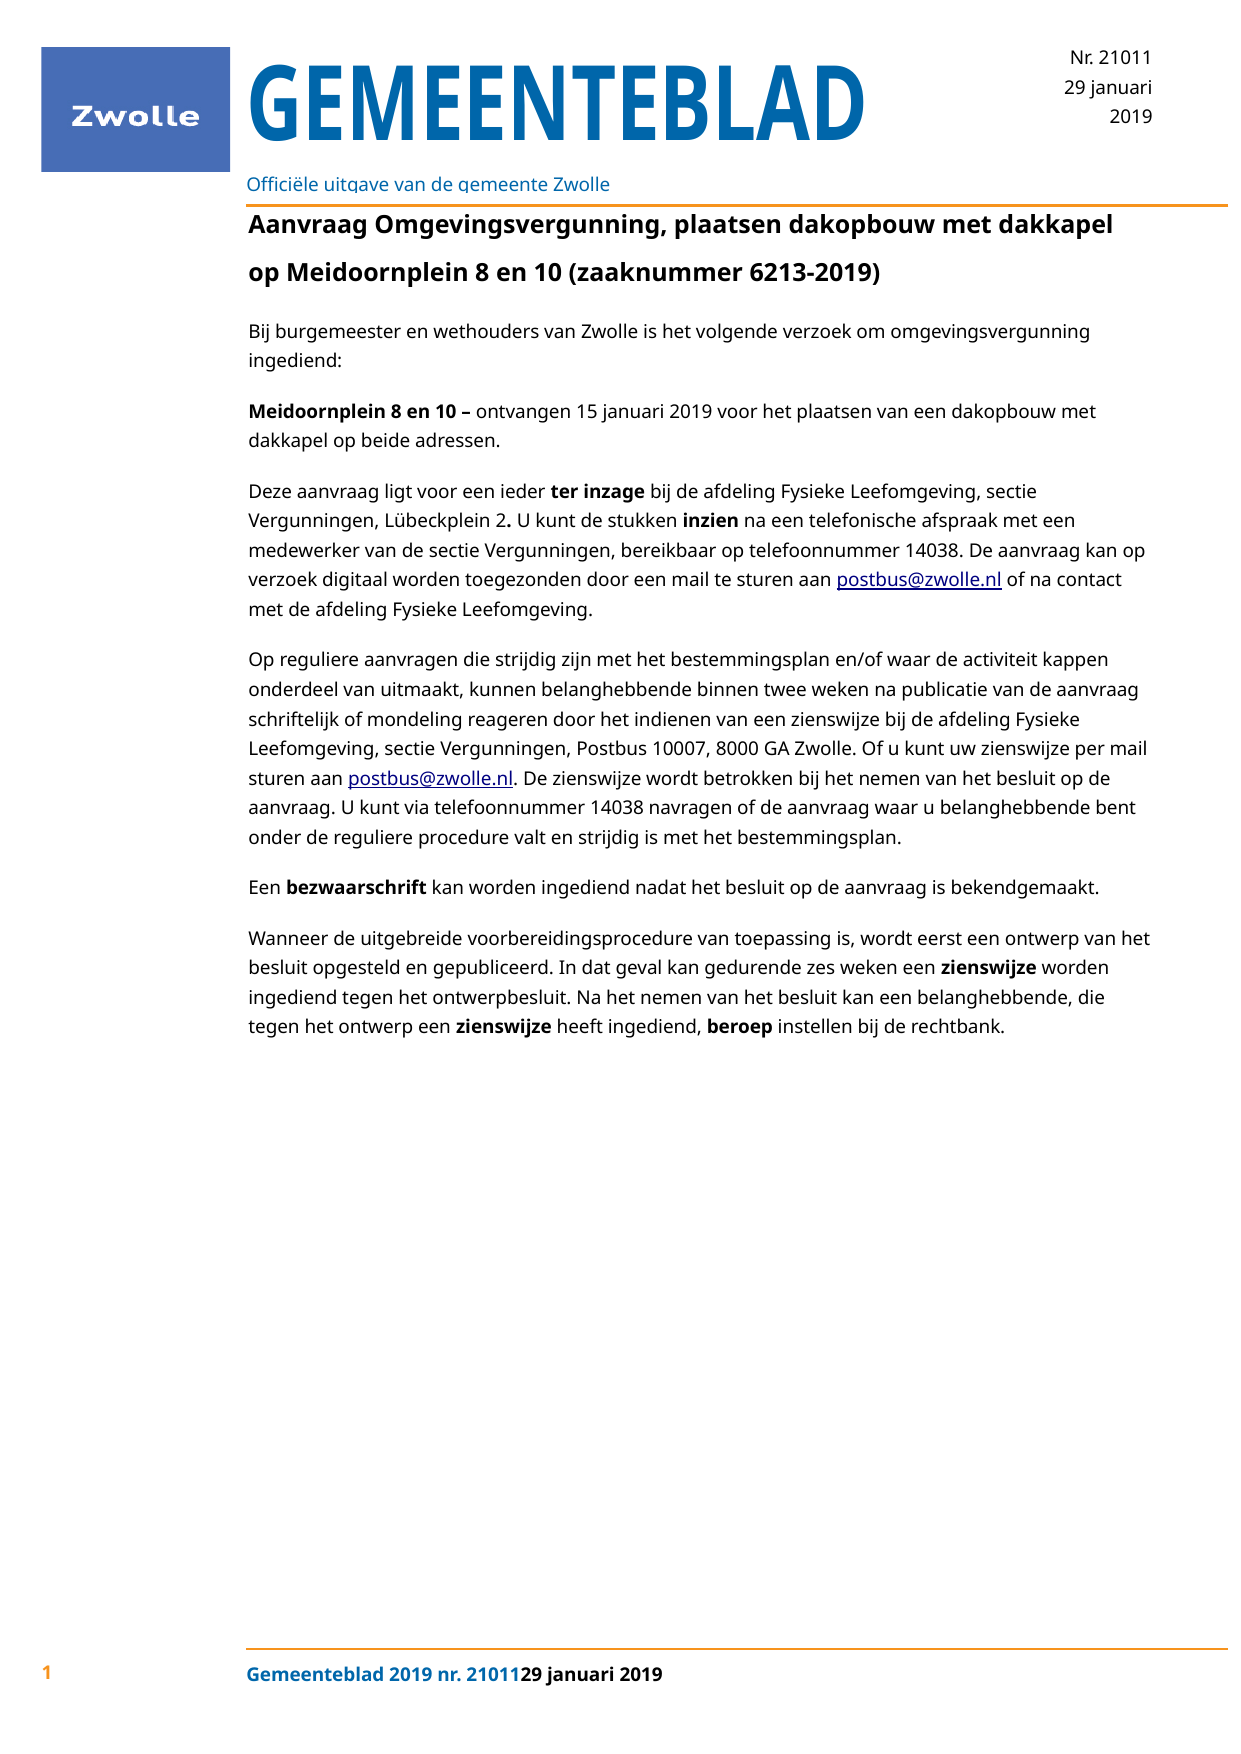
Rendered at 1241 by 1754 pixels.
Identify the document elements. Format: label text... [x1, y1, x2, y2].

text Wanneer de uitgebreide voorbereidingsprocedure van toepassing is, wordt eerst een ontwerp van het besluit opgesteld en gepubliceerd. In dat geval kan gedurende zes weken een zienswijze worden ingediend tegen het ontwerpbesluit. Na het nemen van het besluit kan een belanghebbende, die tegen het ontwerp een zienswijze heeft ingediend, beroep instellen bij de rechtbank. [248, 925, 1152, 1039]
text Deze aanvraag ligt voor een ieder ter inzage bij de afdeling Fysieke Leefomgeving, sectie Vergunningen, Lübeckplein 2. U kunt de stukken inzien na een telefonische afspraak met een medewerker van de sectie Vergunningen, bereikbaar op telefoonnummer 14038. De aanvraag kan op verzoek digitaal worden toegezonden door een mail te sturen aan postbus@zwolle.nl of na contact met de afdeling Fysieke Leefomgeving. [248, 478, 1152, 622]
text Een bezwaarschrift kan worden ingediend nadat het besluit op de aanvraag is bekendgemaakt. [248, 874, 1152, 900]
text Bij burgemeester en wethouders van Zwolle is het volgende verzoek om omgevingsvergunning ingediend: [248, 318, 1152, 373]
text Meidoornplein 8 en 10 – ontvangen 15 januari 2019 voor het plaatsen van een dakopbouw met dakkapel op beide adressen. [248, 398, 1152, 453]
picture [41, 47, 231, 172]
text Aanvraag Omgevingsvergunning, plaatsen dakopbouw met dakkapel op Meidoornplein 8 en 10 (zaaknummer 6213-2019) [248, 207, 1152, 288]
text Op reguliere aanvragen die strijdig zijn met het bestemmingsplan en/of waar de activiteit kappen onderdeel van uitmaakt, kunnen belanghebbende binnen twee weken na publicatie van de aanvraag schriftelijk of mondeling reageren door het indienen van een zienswijze bij de afdeling Fysieke Leefomgeving, sectie Vergunningen, Postbus 10007, 8000 GA Zwolle. Of u kunt uw zienswijze per mail sturen aan postbus@zwolle.nl. De zienswijze wordt betrokken bij het nemen van het besluit op de aanvraag. U kunt via telefoonnummer 14038 navragen of de aanvraag waar u belanghebbende bent onder de reguliere procedure valt en strijdig is met het bestemmingsplan. [248, 647, 1152, 850]
